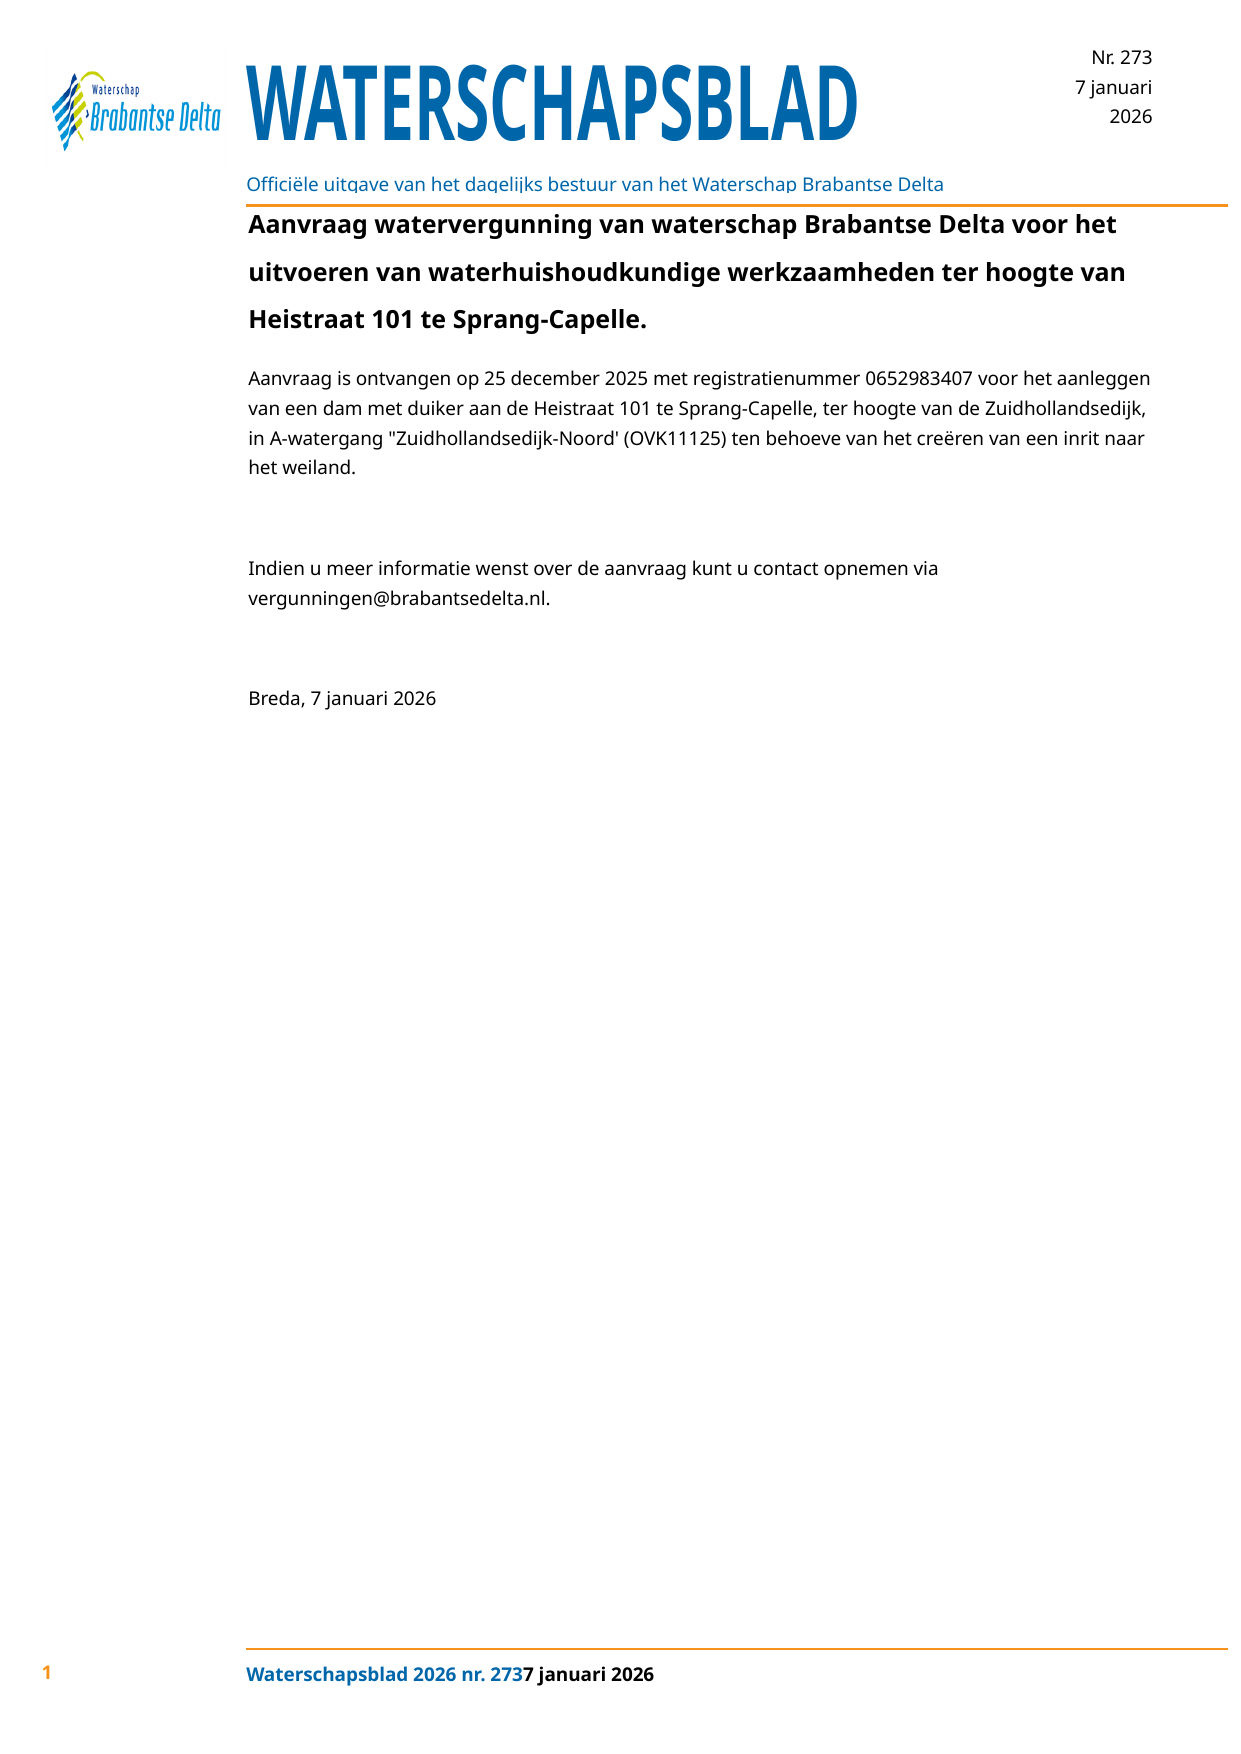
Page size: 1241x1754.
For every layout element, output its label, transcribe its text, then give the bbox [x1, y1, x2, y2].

text Breda, 7 januari 2026 [248, 686, 1152, 711]
text Aanvraag watervergunning van waterschap Brabantse Delta voor het uitvoeren van waterhuishoudkundige werkzaamheden ter hoogte van Heistraat 101 te Sprang-Capelle. [248, 207, 1152, 336]
picture [41, 47, 231, 172]
text Aanvraag is ontvangen op 25 december 2025 met registratienummer 0652983407 voor het aanleggen van een dam met duiker aan de Heistraat 101 te Sprang-Capelle, ter hoogte van de Zuidhollandsedijk, in A-watergang "Zuidhollandsedijk-Noord' (OVK11125) ten behoeve van het creëren van een inrit naar het weiland. [248, 366, 1152, 480]
text Indien u meer informatie wenst over de aanvraag kunt u contact opnemen via vergunningen@brabantsedelta.nl. [248, 555, 1152, 610]
